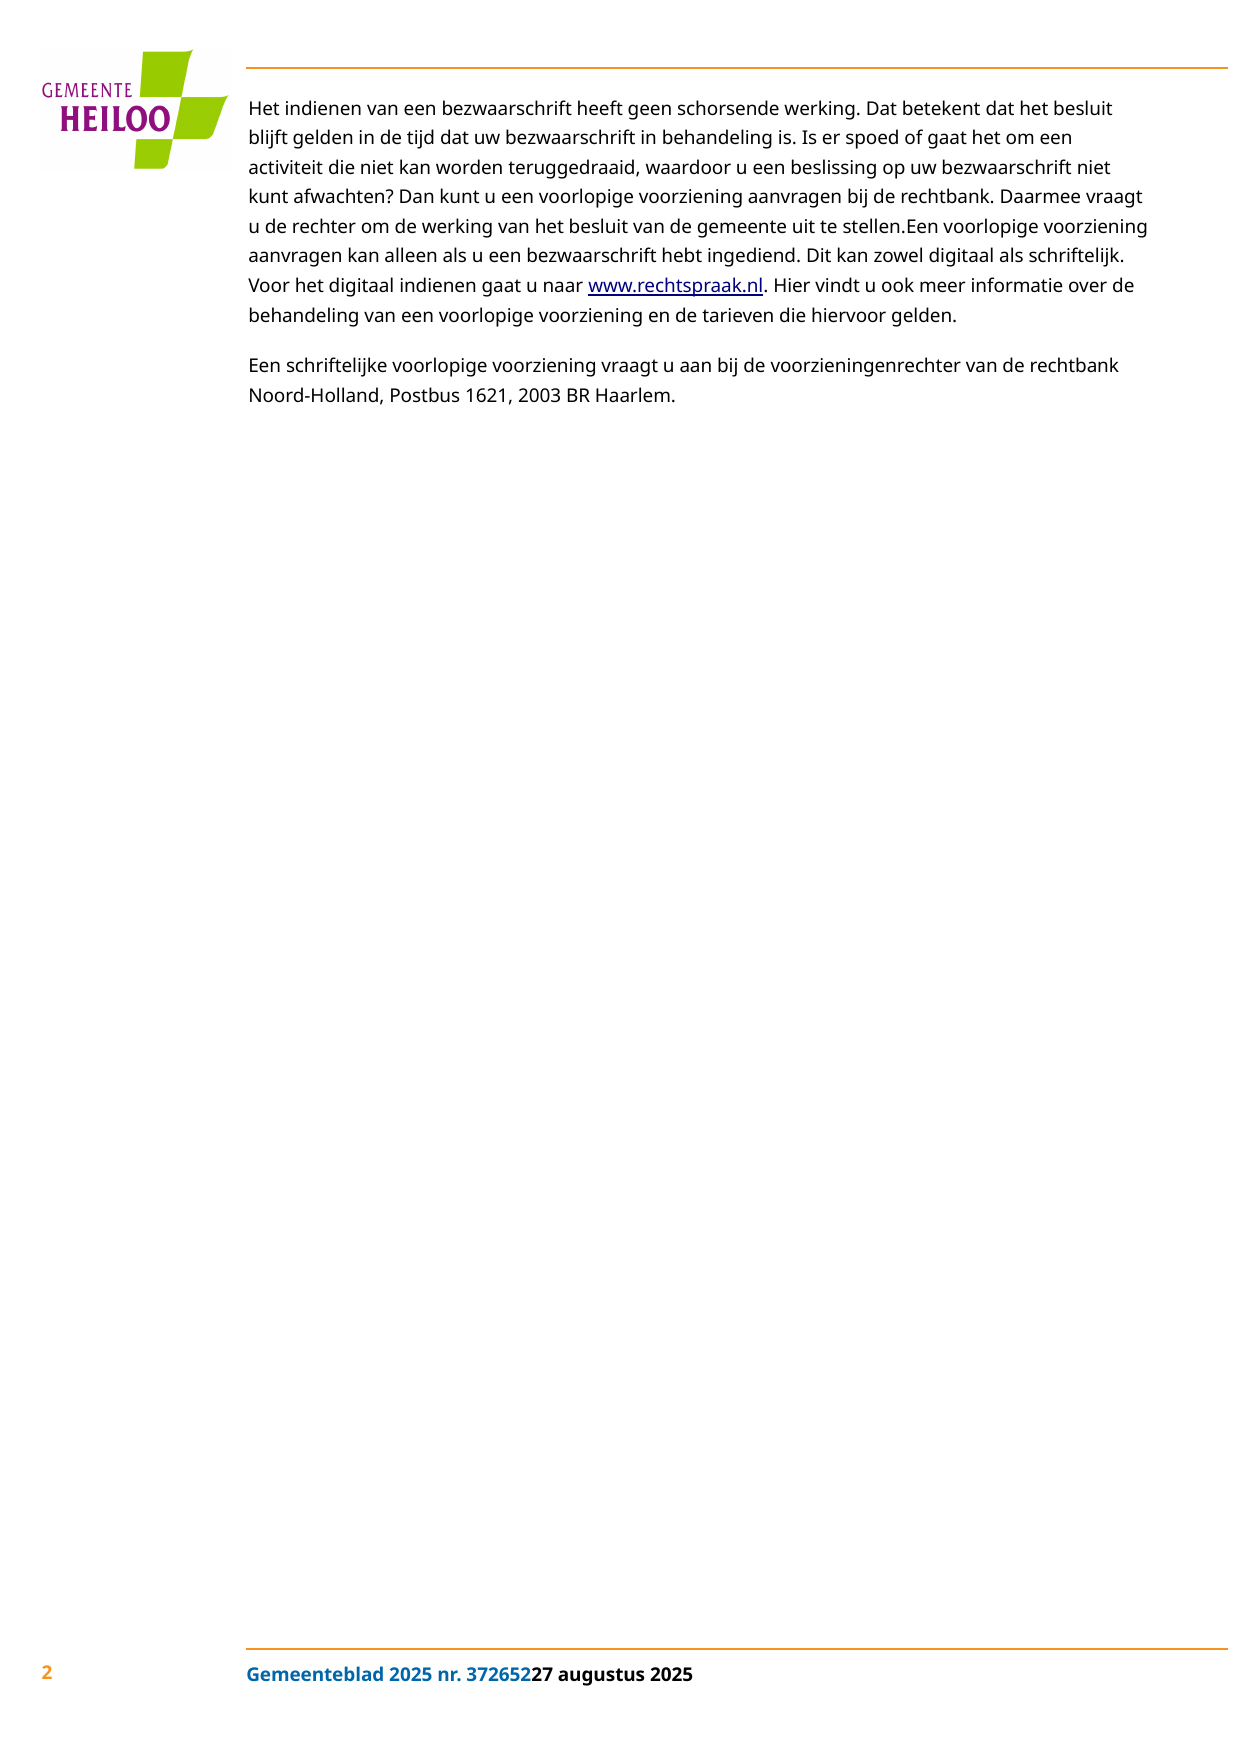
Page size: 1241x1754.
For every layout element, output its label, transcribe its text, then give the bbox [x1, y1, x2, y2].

text Een schriftelijke voorlopige voorziening vraagt u aan bij de voorzieningenrechter van de rechtbank Noord-Holland, Postbus 1621, 2003 BR Haarlem. [248, 352, 1152, 408]
picture [41, 47, 231, 172]
text Het indienen van een bezwaarschrift heeft geen schorsende werking. Dat betekent dat het besluit blijft gelden in de tijd dat uw bezwaarschrift in behandeling is. Is er spoed of gaat het om een activiteit die niet kan worden teruggedraaid, waardoor u een beslissing op uw bezwaarschrift niet kunt afwachten? Dan kunt u een voorlopige voorziening aanvragen bij de rechtbank. Daarmee vraagt u de rechter om de werking van het besluit van de gemeente uit te stellen.Een voorlopige voorziening aanvragen kan alleen als u een bezwaarschrift hebt ingediend. Dit kan zowel digitaal als schriftelijk. Voor het digitaal indienen gaat u naar www.rechtspraak.nl. Hier vindt u ook meer informatie over de behandeling van een voorlopige voorziening en de tarieven die hiervoor gelden. [248, 95, 1152, 328]
